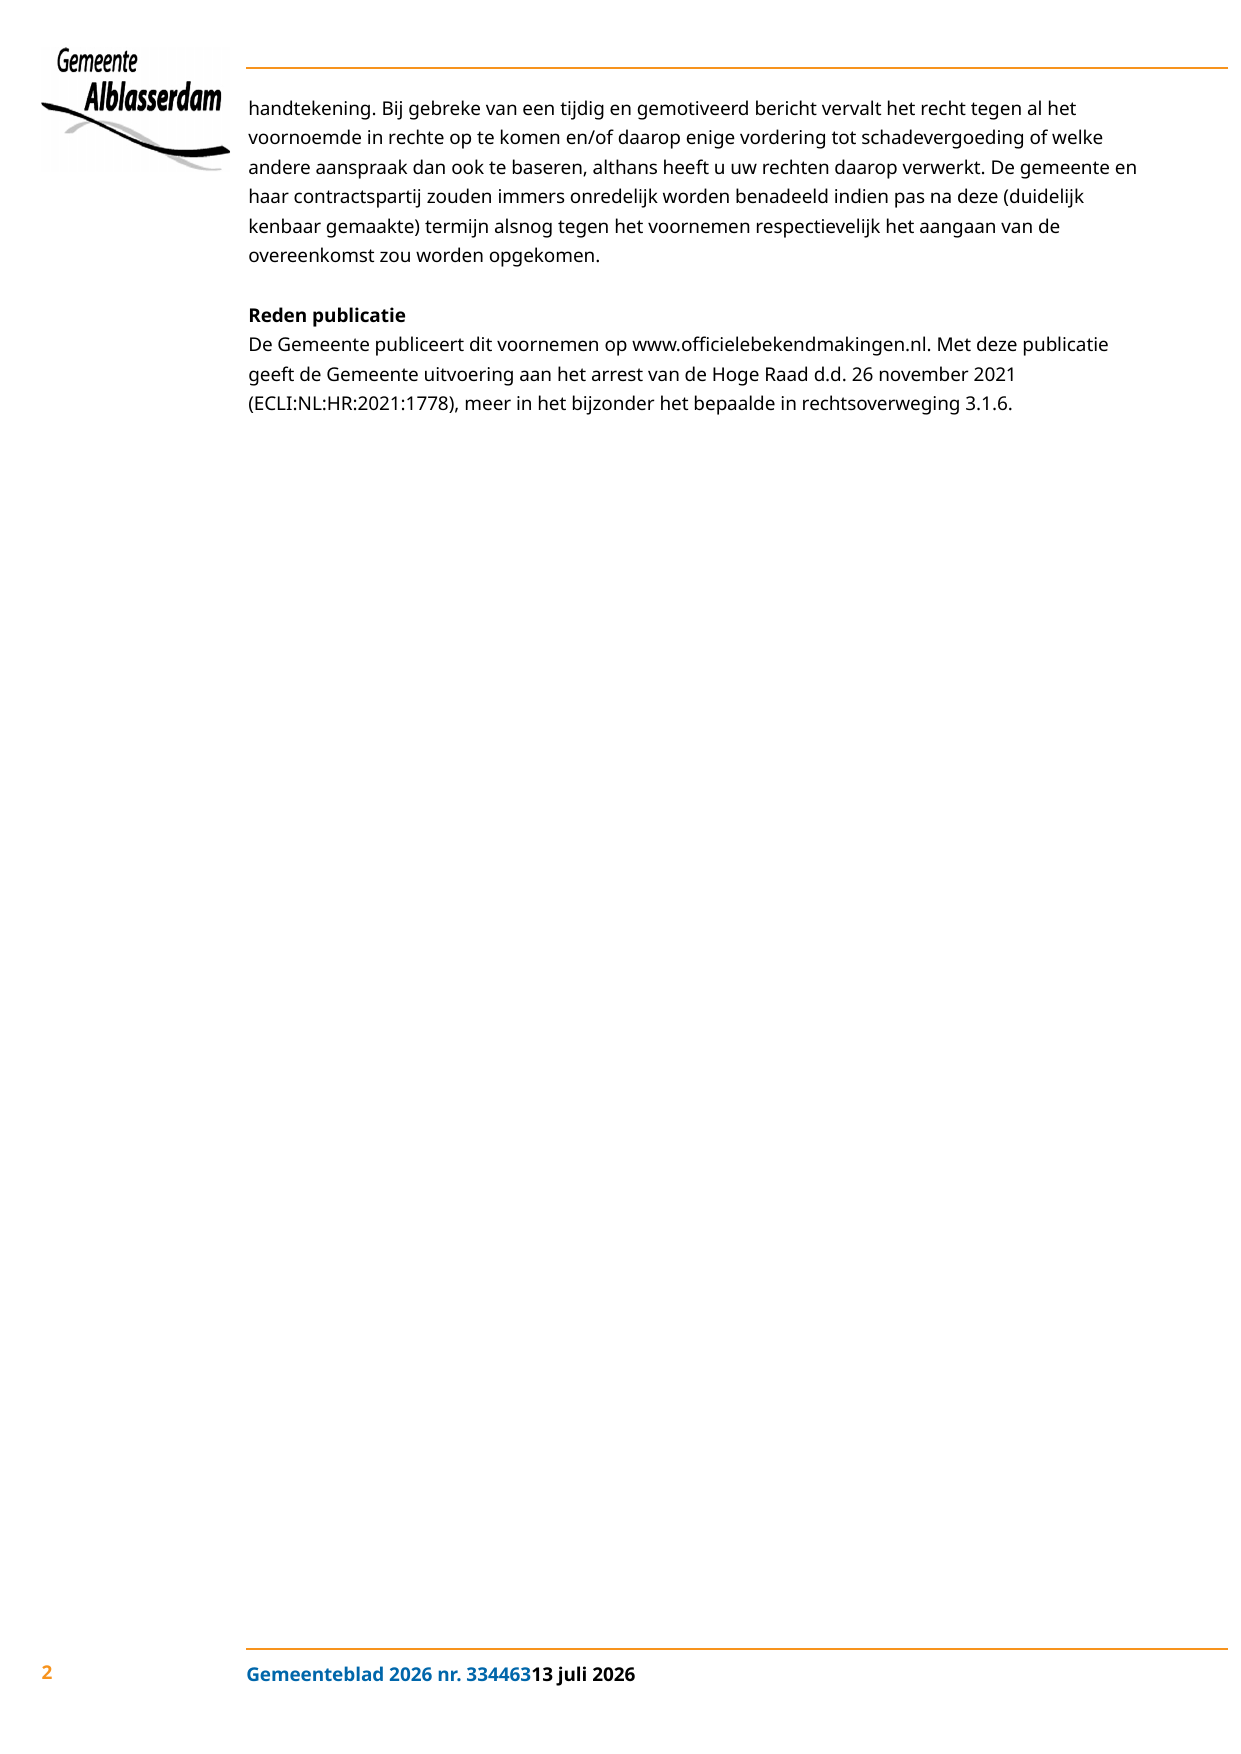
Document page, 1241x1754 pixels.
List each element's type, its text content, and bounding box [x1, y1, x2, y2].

text De Gemeente publiceert dit voornemen op www.officielebekendmakingen.nl. Met deze publicatie geeft de Gemeente uitvoering aan het arrest van de Hoge Raad d.d. 26 november 2021 (ECLI:NL:HR:2021:1778), meer in het bijzonder het bepaalde in rechtsoverweging 3.1.6. [248, 331, 1152, 416]
text handtekening. Bij gebreke van een tijdig en gemotiveerd bericht vervalt het recht tegen al het voornoemde in rechte op te komen en/of daarop enige vordering tot schadevergoeding of welke andere aanspraak dan ook te baseren, althans heeft u uw rechten daarop verwerkt. De gemeente en haar contractspartij zouden immers onredelijk worden benadeeld indien pas na deze (duidelijk kenbaar gemaakte) termijn alsnog tegen het voornemen respectievelijk het aangaan van de overeenkomst zou worden opgekomen. [248, 95, 1152, 268]
text Reden publicatie [248, 302, 1152, 328]
picture [41, 47, 231, 172]
